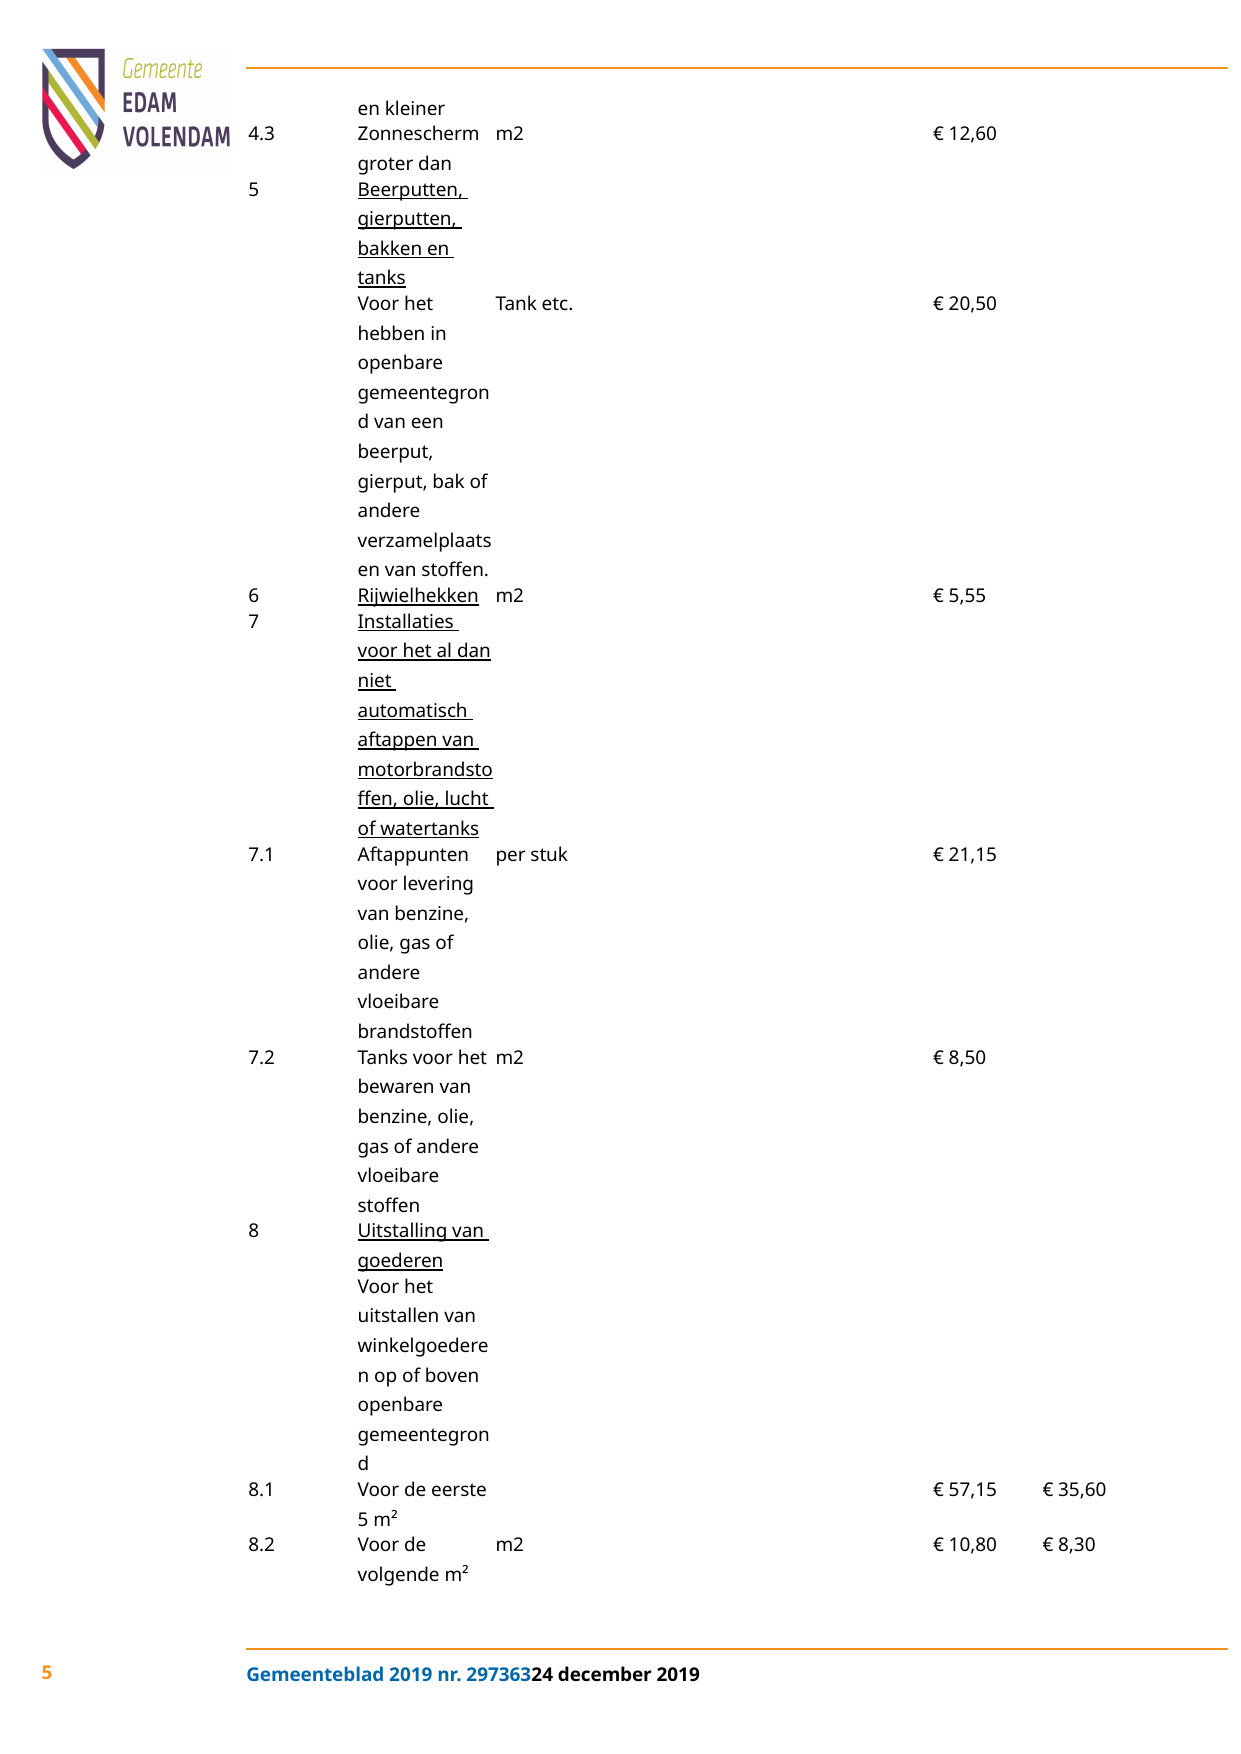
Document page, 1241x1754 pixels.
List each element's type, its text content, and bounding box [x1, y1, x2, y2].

table_cell [714, 176, 823, 290]
table_cell [714, 841, 823, 1044]
table_cell m2 [495, 1532, 605, 1587]
table_cell [1042, 121, 1152, 176]
table_cell [824, 1218, 933, 1273]
table_cell [605, 841, 714, 1044]
table_cell [1042, 841, 1152, 1044]
table_cell [248, 290, 357, 582]
table_cell [605, 1218, 714, 1273]
table_cell [714, 290, 823, 582]
table_cell [495, 1218, 605, 1273]
table_cell [605, 608, 714, 841]
table_cell [824, 1044, 933, 1218]
table_cell [605, 95, 714, 121]
table_cell per stuk [495, 841, 605, 1044]
table_cell Tank etc. [495, 290, 605, 582]
table_cell [495, 176, 605, 290]
table_cell [1042, 1273, 1152, 1476]
table_cell [714, 582, 823, 608]
table_cell [714, 95, 823, 121]
table_cell 6 [248, 582, 357, 608]
table_cell [933, 1273, 1042, 1476]
table_cell [495, 608, 605, 841]
table_cell [933, 176, 1042, 290]
table_cell Voor het uitstallen van winkelgoederen op of boven openbare gemeentegrond [358, 1273, 495, 1476]
table_cell € 57,15 [933, 1476, 1042, 1532]
table_cell € 21,15 [933, 841, 1042, 1044]
table_cell [605, 582, 714, 608]
table_cell € 5,55 [933, 582, 1042, 608]
table_cell 7 [248, 608, 357, 841]
table_cell 8 [248, 1218, 357, 1273]
table_cell [1042, 290, 1152, 582]
table_cell m2 [495, 121, 605, 176]
table_cell [933, 95, 1042, 121]
table_cell [933, 1218, 1042, 1273]
table_cell m2 [495, 582, 605, 608]
table_cell [824, 841, 933, 1044]
table_cell [495, 1476, 605, 1532]
table_cell [714, 1532, 823, 1587]
table_cell [933, 608, 1042, 841]
table_cell [714, 1476, 823, 1532]
table_cell [824, 1532, 933, 1587]
table_cell 4.3 [248, 121, 357, 176]
table_cell Voor de eerste 5 m² [358, 1476, 495, 1532]
table_cell [248, 95, 357, 121]
table_cell Uitstalling van goederen [358, 1218, 495, 1273]
table_cell [605, 121, 714, 176]
table_cell [605, 290, 714, 582]
table_cell € 10,80 [933, 1532, 1042, 1587]
table_cell [824, 582, 933, 608]
table_cell [714, 1273, 823, 1476]
table_cell € 35,60 [1042, 1476, 1152, 1532]
table_cell [824, 176, 933, 290]
table_cell [714, 1044, 823, 1218]
table_cell [1042, 176, 1152, 290]
table_cell [248, 1273, 357, 1476]
table_cell [605, 1044, 714, 1218]
table_cell Installaties voor het al dan niet automatisch aftappen van motorbrandstoffen, olie, lucht of watertanks [358, 608, 495, 841]
table_cell 8.2 [248, 1532, 357, 1587]
table_cell € 8,50 [933, 1044, 1042, 1218]
table_cell [1042, 95, 1152, 121]
table_cell [1042, 1218, 1152, 1273]
table_cell [1042, 582, 1152, 608]
table_cell en kleiner [358, 95, 495, 121]
table_cell Voor de volgende m² [358, 1532, 495, 1587]
table_cell m2 [495, 1044, 605, 1218]
table_cell [1042, 1044, 1152, 1218]
table_cell [605, 176, 714, 290]
table_cell [824, 290, 933, 582]
table_cell [824, 95, 933, 121]
table_cell Zonnescherm groter dan [358, 121, 495, 176]
table_cell 7.1 [248, 841, 357, 1044]
table_cell [714, 608, 823, 841]
table_cell Voor het hebben in openbare gemeentegrond van een beerput, gierput, bak of andere verzamelplaatsen van stoffen. [358, 290, 495, 582]
picture [41, 47, 231, 172]
table_cell Beerputten, gierputten, bakken en tanks [358, 176, 495, 290]
table_cell € 8,30 [1042, 1532, 1152, 1587]
table_cell [824, 1476, 933, 1532]
table_cell [605, 1532, 714, 1587]
table_cell 5 [248, 176, 357, 290]
table_cell [824, 121, 933, 176]
table_cell Rijwielhekken [358, 582, 495, 608]
table_cell [824, 608, 933, 841]
table_cell 8.1 [248, 1476, 357, 1532]
table_cell Aftappunten voor levering van benzine, olie, gas of andere vloeibare brandstoffen [358, 841, 495, 1044]
table_cell [495, 95, 605, 121]
table_cell € 12,60 [933, 121, 1042, 176]
table_cell [1042, 608, 1152, 841]
table_cell [714, 121, 823, 176]
table_cell [605, 1273, 714, 1476]
table_cell [495, 1273, 605, 1476]
table_cell 7.2 [248, 1044, 357, 1218]
table_cell Tanks voor het bewaren van benzine, olie, gas of andere vloeibare stoffen [358, 1044, 495, 1218]
table_cell [714, 1218, 823, 1273]
table_cell € 20,50 [933, 290, 1042, 582]
table_cell [824, 1273, 933, 1476]
table_cell [605, 1476, 714, 1532]
